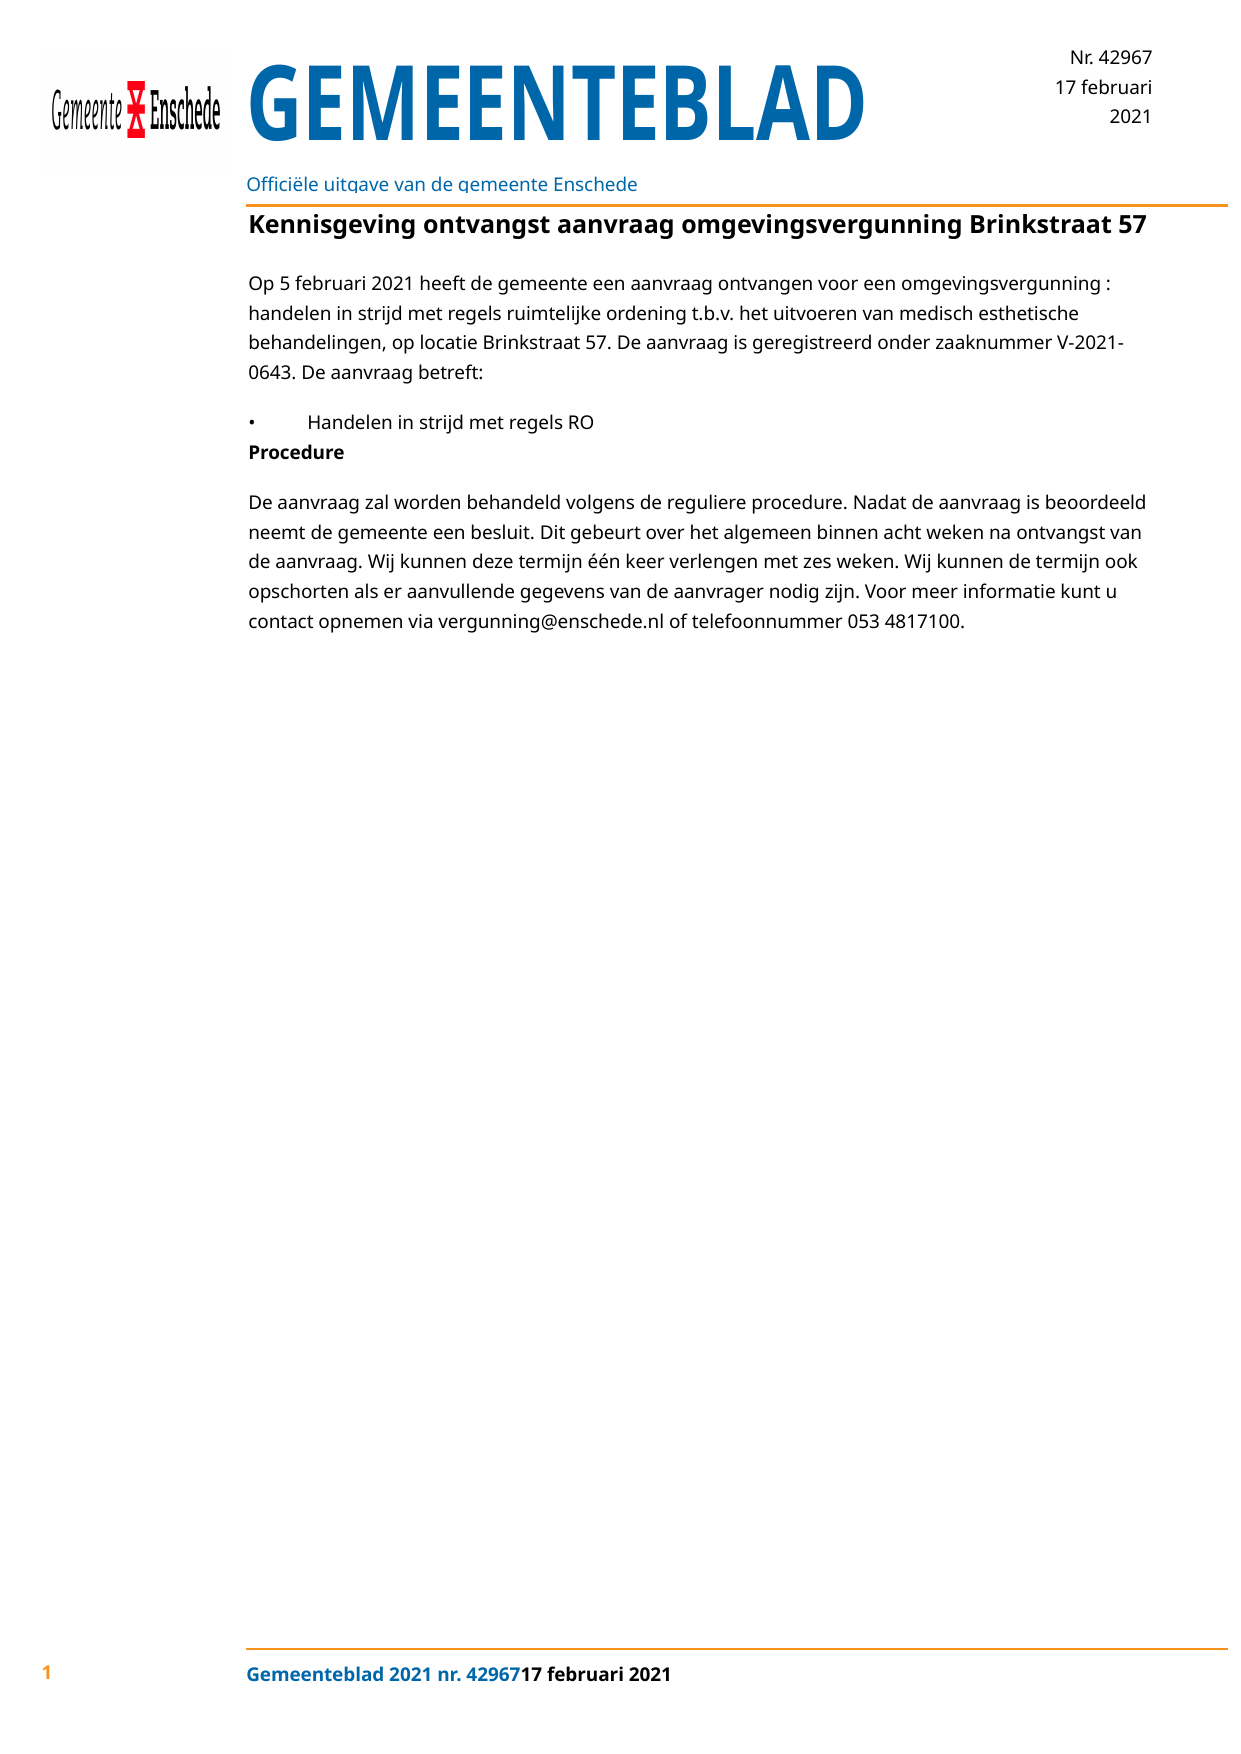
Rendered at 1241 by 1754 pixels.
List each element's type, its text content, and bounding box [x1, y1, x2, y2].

list Handelen in strijd met regels RO [248, 409, 1152, 435]
text Kennisgeving ontvangst aanvraag omgevingsvergunning Brinkstraat 57 [248, 207, 1152, 241]
text Procedure [248, 439, 1152, 465]
text Op 5 februari 2021 heeft de gemeente een aanvraag ontvangen voor een omgevingsvergunning : handelen in strijd met regels ruimtelijke ordening t.b.v. het uitvoeren van medisch esthetische behandelingen, op locatie Brinkstraat 57. De aanvraag is geregistreerd onder zaaknummer V-2021-0643. De aanvraag betreft: [248, 270, 1152, 385]
text De aanvraag zal worden behandeld volgens de reguliere procedure. Nadat de aanvraag is beoordeeld neemt de gemeente een besluit. Dit gebeurt over het algemeen binnen acht weken na ontvangst van de aanvraag. Wij kunnen deze termijn één keer verlengen met zes weken. Wij kunnen de termijn ook opschorten als er aanvullende gegevens van de aanvrager nodig zijn. Voor meer informatie kunt u contact opnemen via vergunning@enschede.nl of telefoonnummer 053 4817100. [248, 489, 1152, 633]
picture [41, 47, 231, 172]
